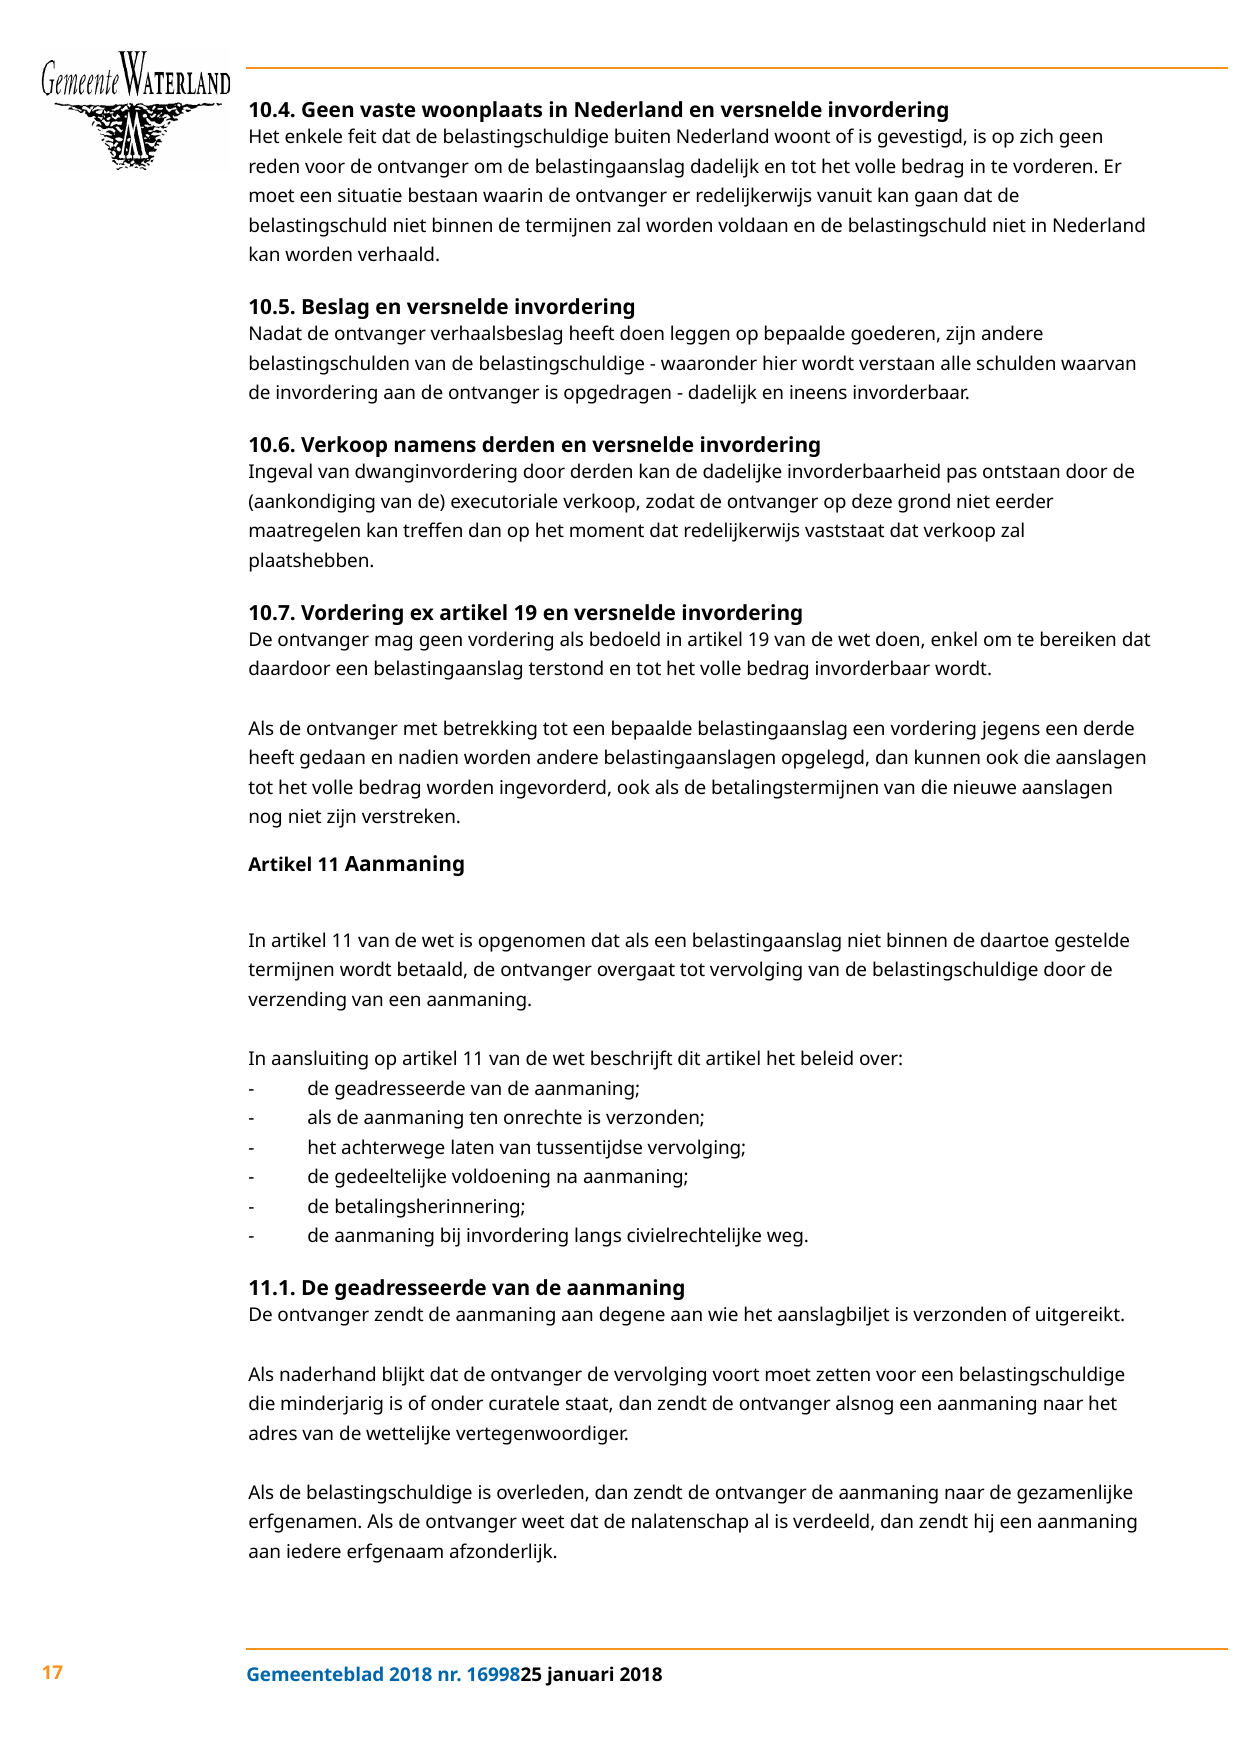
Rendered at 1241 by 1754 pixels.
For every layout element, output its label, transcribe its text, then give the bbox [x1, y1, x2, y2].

text De ontvanger mag geen vordering als bedoeld in artikel 19 van de wet doen, enkel om te bereiken dat daardoor een belastingaanslag terstond en tot het volle bedrag invorderbaar wordt. [248, 626, 1152, 681]
text 10.4. Geen vaste woonplaats in Nederland en versnelde invordering [248, 95, 1152, 123]
text Ingeval van dwanginvordering door derden kan de dadelijke invorderbaarheid pas ontstaan door de (aankondiging van de) executoriale verkoop, zodat de ontvanger op deze grond niet eerder maatregelen kan treffen dan op het moment dat redelijkerwijs vaststaat dat verkoop zal plaatshebben. [248, 458, 1152, 573]
text Als de belastingschuldige is overleden, dan zendt de ontvanger de aanmaning naar de gezamenlijke erfgenamen. Als de ontvanger weet dat de nalatenschap al is verdeeld, dan zendt hij een aanmaning aan iedere erfgenaam afzonderlijk. [248, 1479, 1152, 1564]
text Als naderhand blijkt dat de ontvanger de vervolging voort moet zetten voor een belastingschuldige die minderjarig is of onder curatele staat, dan zendt de ontvanger alsnog een aanmaning naar het adres van de wettelijke vertegenwoordiger. [248, 1361, 1152, 1446]
list de gedeeltelijke voldoening na aanmaning; [248, 1163, 1152, 1189]
list het achterwege laten van tussentijdse vervolging; [248, 1134, 1152, 1160]
text Het enkele feit dat de belastingschuldige buiten Nederland woont of is gevestigd, is op zich geen reden voor de ontvanger om de belastingaanslag dadelijk en tot het volle bedrag in te vorderen. Er moet een situatie bestaan waarin de ontvanger er redelijkerwijs vanuit kan gaan dat de belastingschuld niet binnen de termijnen zal worden voldaan en de belastingschuld niet in Nederland kan worden verhaald. [248, 123, 1152, 267]
list de aanmaning bij invordering langs civielrechtelijke weg. [248, 1223, 1152, 1248]
text In artikel 11 van de wet is opgenomen dat als een belastingaanslag niet binnen de daartoe gestelde termijnen wordt betaald, de ontvanger overgaat tot vervolging van de belastingschuldige door de verzending van een aanmaning. [248, 927, 1152, 1012]
text Nadat de ontvanger verhaalsbeslag heeft doen leggen op bepaalde goederen, zijn andere belastingschulden van de belastingschuldige - waaronder hier wordt verstaan alle schulden waarvan de invordering aan de ontvanger is opgedragen - dadelijk en ineens invorderbaar. [248, 320, 1152, 405]
list de geadresseerde van de aanmaning; [248, 1075, 1152, 1101]
text 10.7. Vordering ex artikel 19 en versnelde invordering [248, 598, 1152, 626]
text In aansluiting op artikel 11 van de wet beschrijft dit artikel het beleid over: [248, 1045, 1152, 1071]
text 10.5. Beslag en versnelde invordering [248, 292, 1152, 320]
text 11.1. De geadresseerde van de aanmaning [248, 1273, 1152, 1302]
picture [41, 47, 231, 172]
text Artikel 11 Aanmaning [248, 849, 1152, 878]
text Als de ontvanger met betrekking tot een bepaalde belastingaanslag een vordering jegens een derde heeft gedaan en nadien worden andere belastingaanslagen opgelegd, dan kunnen ook die aanslagen tot het volle bedrag worden ingevorderd, ook als de betalingstermijnen van die nieuwe aanslagen nog niet zijn verstreken. [248, 715, 1152, 829]
text De ontvanger zendt de aanmaning aan degene aan wie het aanslagbiljet is verzonden of uitgereikt. [248, 1302, 1152, 1327]
list als de aanmaning ten onrechte is verzonden; [248, 1104, 1152, 1130]
list de betalingsherinnering; [248, 1193, 1152, 1219]
text 10.6. Verkoop namens derden en versnelde invordering [248, 430, 1152, 458]
